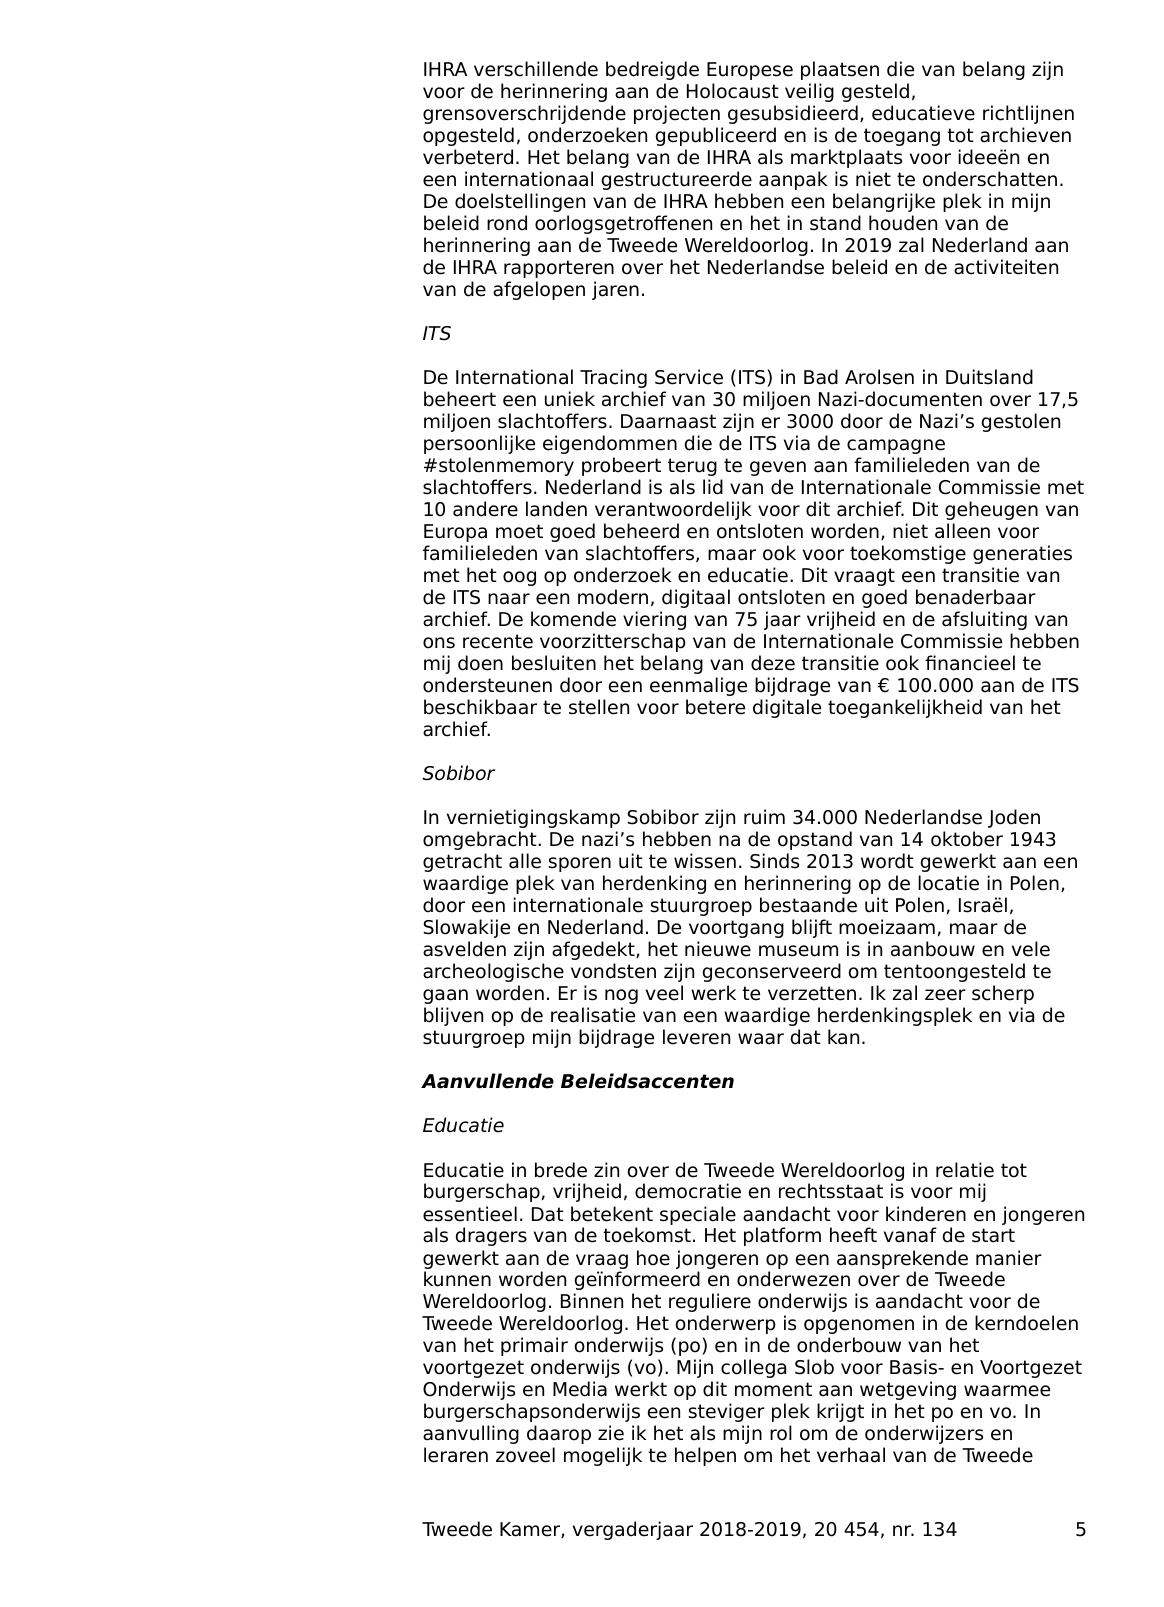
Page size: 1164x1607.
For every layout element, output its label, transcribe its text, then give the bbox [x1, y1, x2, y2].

subtitle Sobibor [422, 763, 1087, 785]
subtitle Aanvullende Beleidsaccenten [422, 1071, 1087, 1093]
text Educatie in brede zin over de Tweede Wereldoorlog in relatie tot burgerschap, vrijheid, democratie en rechtsstaat is voor mij essentieel. Dat betekent speciale aandacht voor kinderen en jongeren als dragers van de toekomst. Het platform heeft vanaf de start gewerkt aan de vraag hoe jongeren op een aansprekende manier kunnen worden geïnformeerd en onderwezen over de Tweede Wereldoorlog. Binnen het reguliere onderwijs is aandacht voor de Tweede Wereldoorlog. Het onderwerp is opgenomen in de kerndoelen van het primair onderwijs (po) en in de onderbouw van het voortgezet onderwijs (vo). Mijn collega Slob voor Basis- en Voortgezet Onderwijs en Media werkt op dit moment aan wetgeving waarmee burgerschapsonderwijs een steviger plek krijgt in het po en vo. In aanvulling daarop zie ik het als mijn rol om de onderwijzers en leraren zoveel mogelijk te helpen om het verhaal van de Tweede [422, 1159, 1087, 1467]
text De International Tracing Service (ITS) in Bad Arolsen in Duitsland beheert een uniek archief van 30 miljoen Nazi-documenten over 17,5 miljoen slachtoffers. Daarnaast zijn er 3000 door de Nazi’s gestolen persoonlijke eigendommen die de ITS via de campagne #stolenmemory probeert terug te geven aan familieleden van de slachtoffers. Nederland is als lid van de Internationale Commissie met 10 andere landen verantwoordelijk voor dit archief. Dit geheugen van Europa moet goed beheerd en ontsloten worden, niet alleen voor familieleden van slachtoffers, maar ook voor toekomstige generaties met het oog op onderzoek en educatie. Dit vraagt een transitie van de ITS naar een modern, digitaal ontsloten en goed benaderbaar archief. De komende viering van 75 jaar vrijheid en de afsluiting van ons recente voorzitterschap van de Internationale Commissie hebben mij doen besluiten het belang van deze transitie ook financieel te ondersteunen door een eenmalige bijdrage van € 100.000 aan de ITS beschikbaar te stellen voor betere digitale toegankelijkheid van het archief. [422, 367, 1087, 741]
subtitle ITS [422, 323, 1087, 345]
text In vernietigingskamp Sobibor zijn ruim 34.000 Nederlandse Joden omgebracht. De nazi’s hebben na de opstand van 14 oktober 1943 getracht alle sporen uit te wissen. Sinds 2013 wordt gewerkt aan een waardige plek van herdenking en herinnering op de locatie in Polen, door een internationale stuurgroep bestaande uit Polen, Israël, Slowakije en Nederland. De voortgang blijft moeizaam, maar de asvelden zijn afgedekt, het nieuwe museum is in aanbouw en vele archeologische vondsten zijn geconserveerd om tentoongesteld te gaan worden. Er is nog veel werk te verzetten. Ik zal zeer scherp blijven op de realisatie van een waardige herdenkingsplek en via de stuurgroep mijn bijdrage leveren waar dat kan. [422, 807, 1087, 1049]
subtitle Educatie [422, 1115, 1087, 1137]
text IHRA verschillende bedreigde Europese plaatsen die van belang zijn voor de herinnering aan de Holocaust veilig gesteld, grensoverschrijdende projecten gesubsidieerd, educatieve richtlijnen opgesteld, onderzoeken gepubliceerd en is de toegang tot archieven verbeterd. Het belang van de IHRA als marktplaats voor ideeën en een internationaal gestructureerde aanpak is niet te onderschatten. De doelstellingen van de IHRA hebben een belangrijke plek in mijn beleid rond oorlogsgetroffenen en het in stand houden van de herinnering aan de Tweede Wereldoorlog. In 2019 zal Nederland aan de IHRA rapporteren over het Nederlandse beleid en de activiteiten van de afgelopen jaren. [422, 59, 1087, 301]
